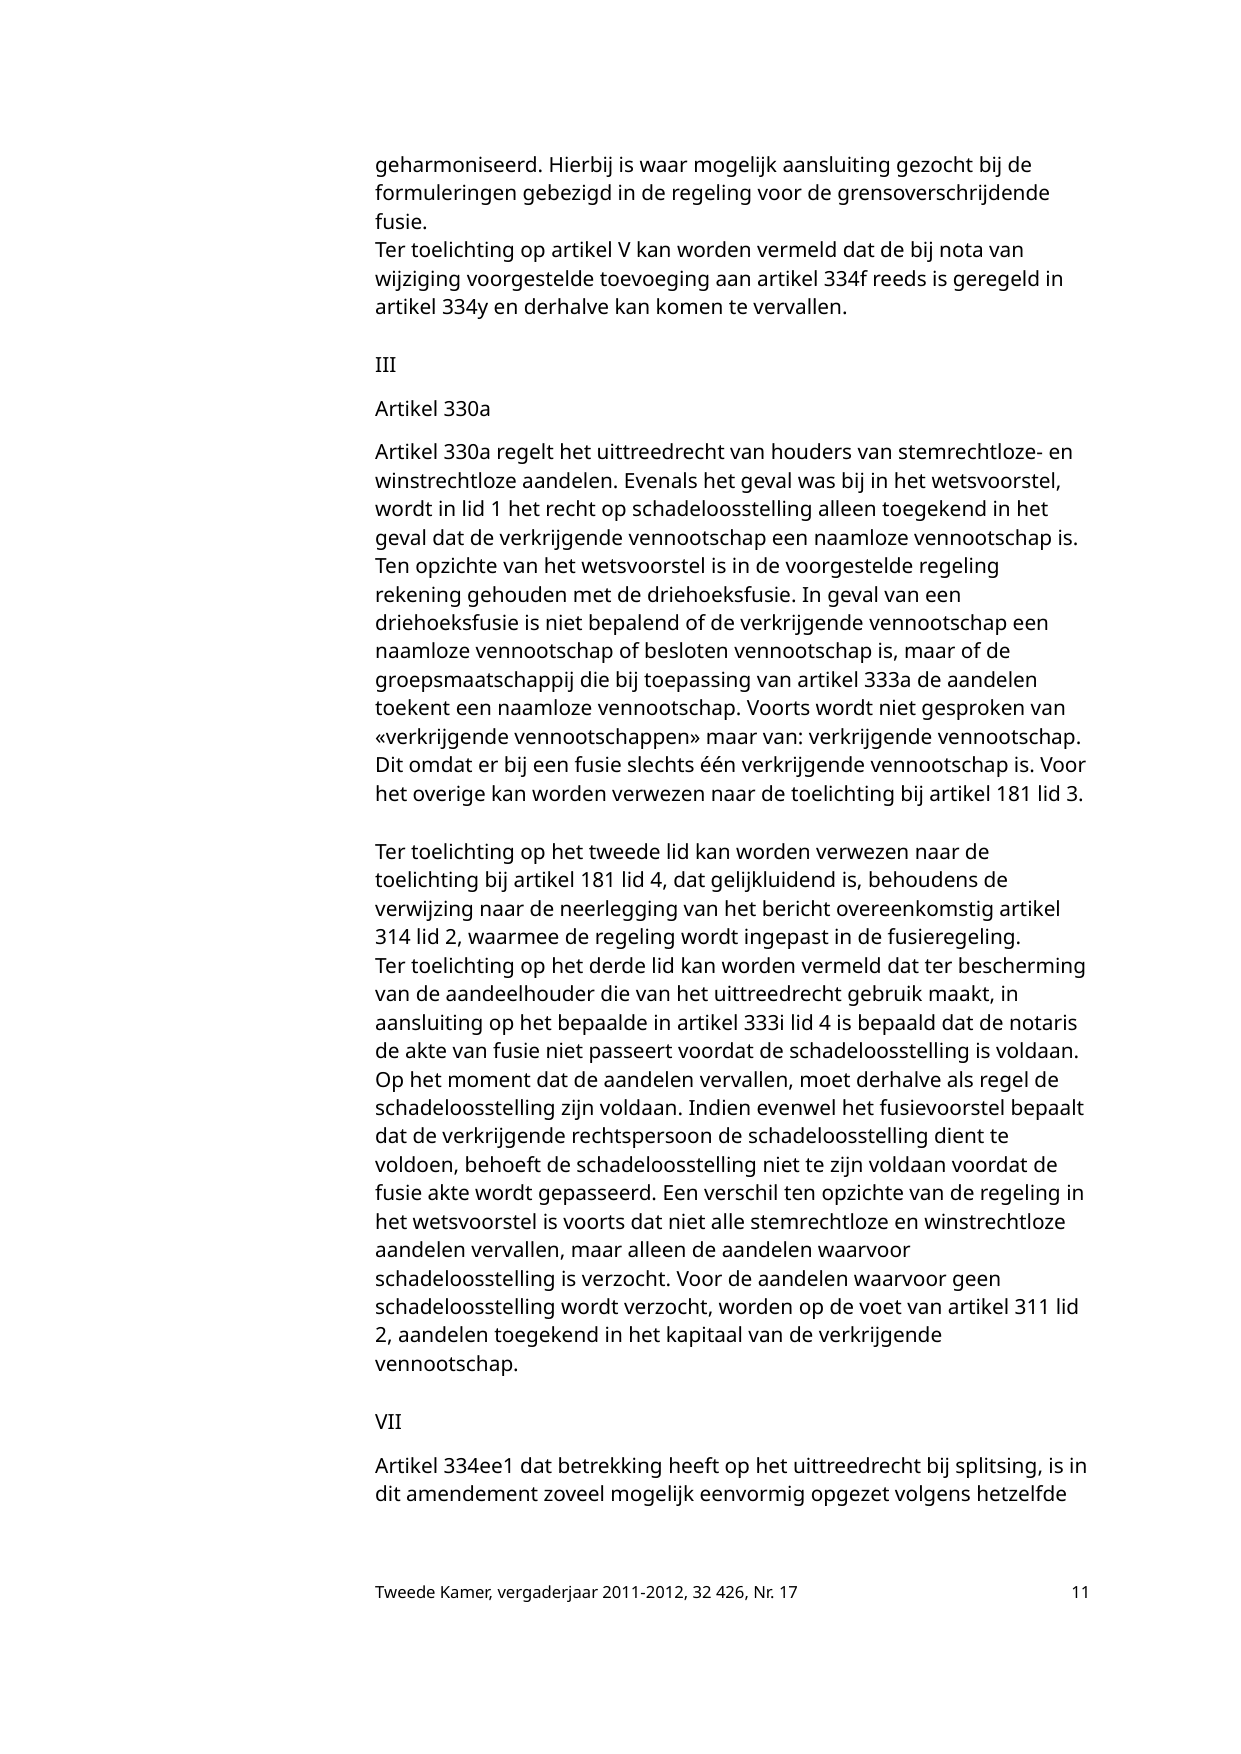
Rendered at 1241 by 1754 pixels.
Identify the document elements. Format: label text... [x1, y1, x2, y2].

text Artikel 330a [375, 394, 1090, 422]
text III [375, 351, 1090, 379]
text Artikel 334ee1 dat betrekking heeft op het uittreedrecht bij splitsing, is in dit amendement zoveel mogelijk eenvormig opgezet volgens hetzelfde [375, 1451, 1090, 1508]
text Artikel 330a regelt het uittreedrecht van houders van stemrechtloze- en winstrechtloze aandelen. Evenals het geval was bij in het wetsvoorstel, wordt in lid 1 het recht op schadeloosstelling alleen toegekend in het geval dat de verkrijgende vennootschap een naamloze vennootschap is. Ten opzichte van het wetsvoorstel is in de voorgestelde regeling rekening gehouden met de driehoeksfusie. In geval van een driehoeksfusie is niet bepalend of de verkrijgende vennootschap een naamloze vennootschap of besloten vennootschap is, maar of de groepsmaatschappij die bij toepassing van artikel 333a de aandelen toekent een naamloze vennootschap. Voorts wordt niet gesproken van «verkrijgende vennootschappen» maar van: verkrijgende vennootschap. Dit omdat er bij een fusie slechts één verkrijgende vennootschap is. Voor het overige kan worden verwezen naar de toelichting bij artikel 181 lid 3. [375, 437, 1090, 807]
text geharmoniseerd. Hierbij is waar mogelijk aansluiting gezocht bij de formuleringen gebezigd in de regeling voor de grensoverschrijdende fusie. [375, 150, 1090, 235]
text Ter toelichting op het tweede lid kan worden verwezen naar de toelichting bij artikel 181 lid 4, dat gelijkluidend is, behoudens de verwijzing naar de neerlegging van het bericht overeenkomstig artikel 314 lid 2, waarmee de regeling wordt ingepast in de fusieregeling. [375, 837, 1090, 951]
text Ter toelichting op het derde lid kan worden vermeld dat ter bescherming van de aandeelhouder die van het uittreedrecht gebruik maakt, in aansluiting op het bepaalde in artikel 333i lid 4 is bepaald dat de notaris de akte van fusie niet passeert voordat de schadeloosstelling is voldaan. Op het moment dat de aandelen vervallen, moet derhalve als regel de schadeloosstelling zijn voldaan. Indien evenwel het fusievoorstel bepaalt dat de verkrijgende rechtspersoon de schadeloosstelling dient te voldoen, behoeft de schadeloosstelling niet te zijn voldaan voordat de fusie akte wordt gepasseerd. Een verschil ten opzichte van de regeling in het wetsvoorstel is voorts dat niet alle stemrechtloze en winstrechtloze aandelen vervallen, maar alleen de aandelen waarvoor schadeloosstelling is verzocht. Voor de aandelen waarvoor geen schadeloosstelling wordt verzocht, worden op de voet van artikel 311 lid 2, aandelen toegekend in het kapitaal van de verkrijgende vennootschap. [375, 951, 1090, 1377]
text VII [375, 1407, 1090, 1436]
text Ter toelichting op artikel V kan worden vermeld dat de bij nota van wijziging voorgestelde toevoeging aan artikel 334f reeds is geregeld in artikel 334y en derhalve kan komen te vervallen. [375, 235, 1090, 321]
